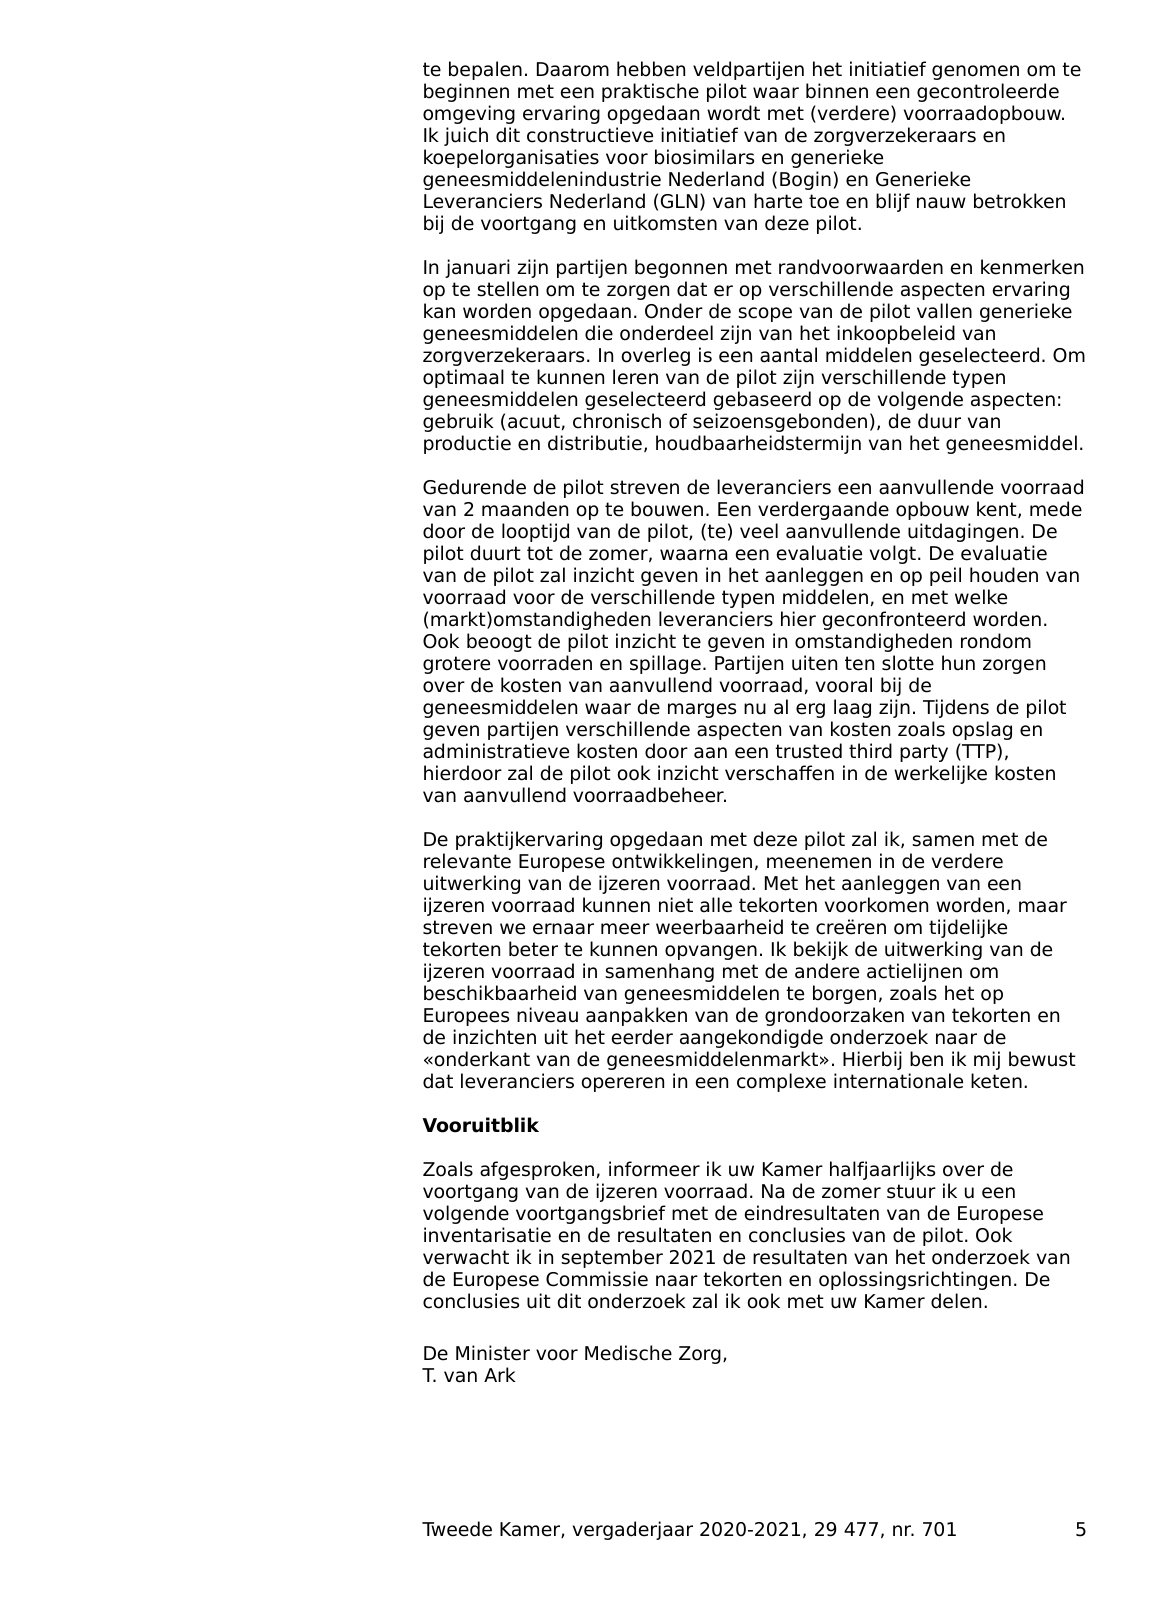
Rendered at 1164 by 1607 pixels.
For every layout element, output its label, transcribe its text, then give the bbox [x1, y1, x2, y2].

text De Minister voor Medische Zorg, T. van Ark [422, 1343, 1087, 1387]
text te bepalen. Daarom hebben veldpartijen het initiatief genomen om te beginnen met een praktische pilot waar binnen een gecontroleerde omgeving ervaring opgedaan wordt met (verdere) voorraadopbouw. Ik juich dit constructieve initiatief van de zorgverzekeraars en koepelorganisaties voor biosimilars en generieke geneesmiddelenindustrie Nederland (Bogin) en Generieke Leveranciers Nederland (GLN) van harte toe en blijf nauw betrokken bij de voortgang en uitkomsten van deze pilot. [422, 59, 1087, 235]
text Gedurende de pilot streven de leveranciers een aanvullende voorraad van 2 maanden op te bouwen. Een verdergaande opbouw kent, mede door de looptijd van de pilot, (te) veel aanvullende uitdagingen. De pilot duurt tot de zomer, waarna een evaluatie volgt. De evaluatie van de pilot zal inzicht geven in het aanleggen en op peil houden van voorraad voor de verschillende typen middelen, en met welke (markt)omstandigheden leveranciers hier geconfronteerd worden. Ook beoogt de pilot inzicht te geven in omstandigheden rondom grotere voorraden en spillage. Partijen uiten ten slotte hun zorgen over de kosten van aanvullend voorraad, vooral bij de geneesmiddelen waar de marges nu al erg laag zijn. Tijdens de pilot geven partijen verschillende aspecten van kosten zoals opslag en administratieve kosten door aan een trusted third party (TTP), hierdoor zal de pilot ook inzicht verschaffen in de werkelijke kosten van aanvullend voorraadbeheer. [422, 477, 1087, 807]
text Zoals afgesproken, informeer ik uw Kamer halfjaarlijks over de voortgang van de ijzeren voorraad. Na de zomer stuur ik u een volgende voortgangsbrief met de eindresultaten van de Europese inventarisatie en de resultaten en conclusies van de pilot. Ook verwacht ik in september 2021 de resultaten van het onderzoek van de Europese Commissie naar tekorten en oplossingsrichtingen. De conclusies uit dit onderzoek zal ik ook met uw Kamer delen. [422, 1159, 1087, 1313]
text De praktijkervaring opgedaan met deze pilot zal ik, samen met de relevante Europese ontwikkelingen, meenemen in de verdere uitwerking van de ijzeren voorraad. Met het aanleggen van een ijzeren voorraad kunnen niet alle tekorten voorkomen worden, maar streven we ernaar meer weerbaarheid te creëren om tijdelijke tekorten beter te kunnen opvangen. Ik bekijk de uitwerking van de ijzeren voorraad in samenhang met de andere actielijnen om beschikbaarheid van geneesmiddelen te borgen, zoals het op Europees niveau aanpakken van de grondoorzaken van tekorten en de inzichten uit het eerder aangekondigde onderzoek naar de «onderkant van de geneesmiddelenmarkt». Hierbij ben ik mij bewust dat leveranciers opereren in een complexe internationale keten. [422, 829, 1087, 1093]
text In januari zijn partijen begonnen met randvoorwaarden en kenmerken op te stellen om te zorgen dat er op verschillende aspecten ervaring kan worden opgedaan. Onder de scope van de pilot vallen generieke geneesmiddelen die onderdeel zijn van het inkoopbeleid van zorgverzekeraars. In overleg is een aantal middelen geselecteerd. Om optimaal te kunnen leren van de pilot zijn verschillende typen geneesmiddelen geselecteerd gebaseerd op de volgende aspecten: gebruik (acuut, chronisch of seizoensgebonden), de duur van productie en distributie, houdbaarheidstermijn van het geneesmiddel. [422, 257, 1087, 455]
subtitle Vooruitblik [422, 1115, 1087, 1137]
